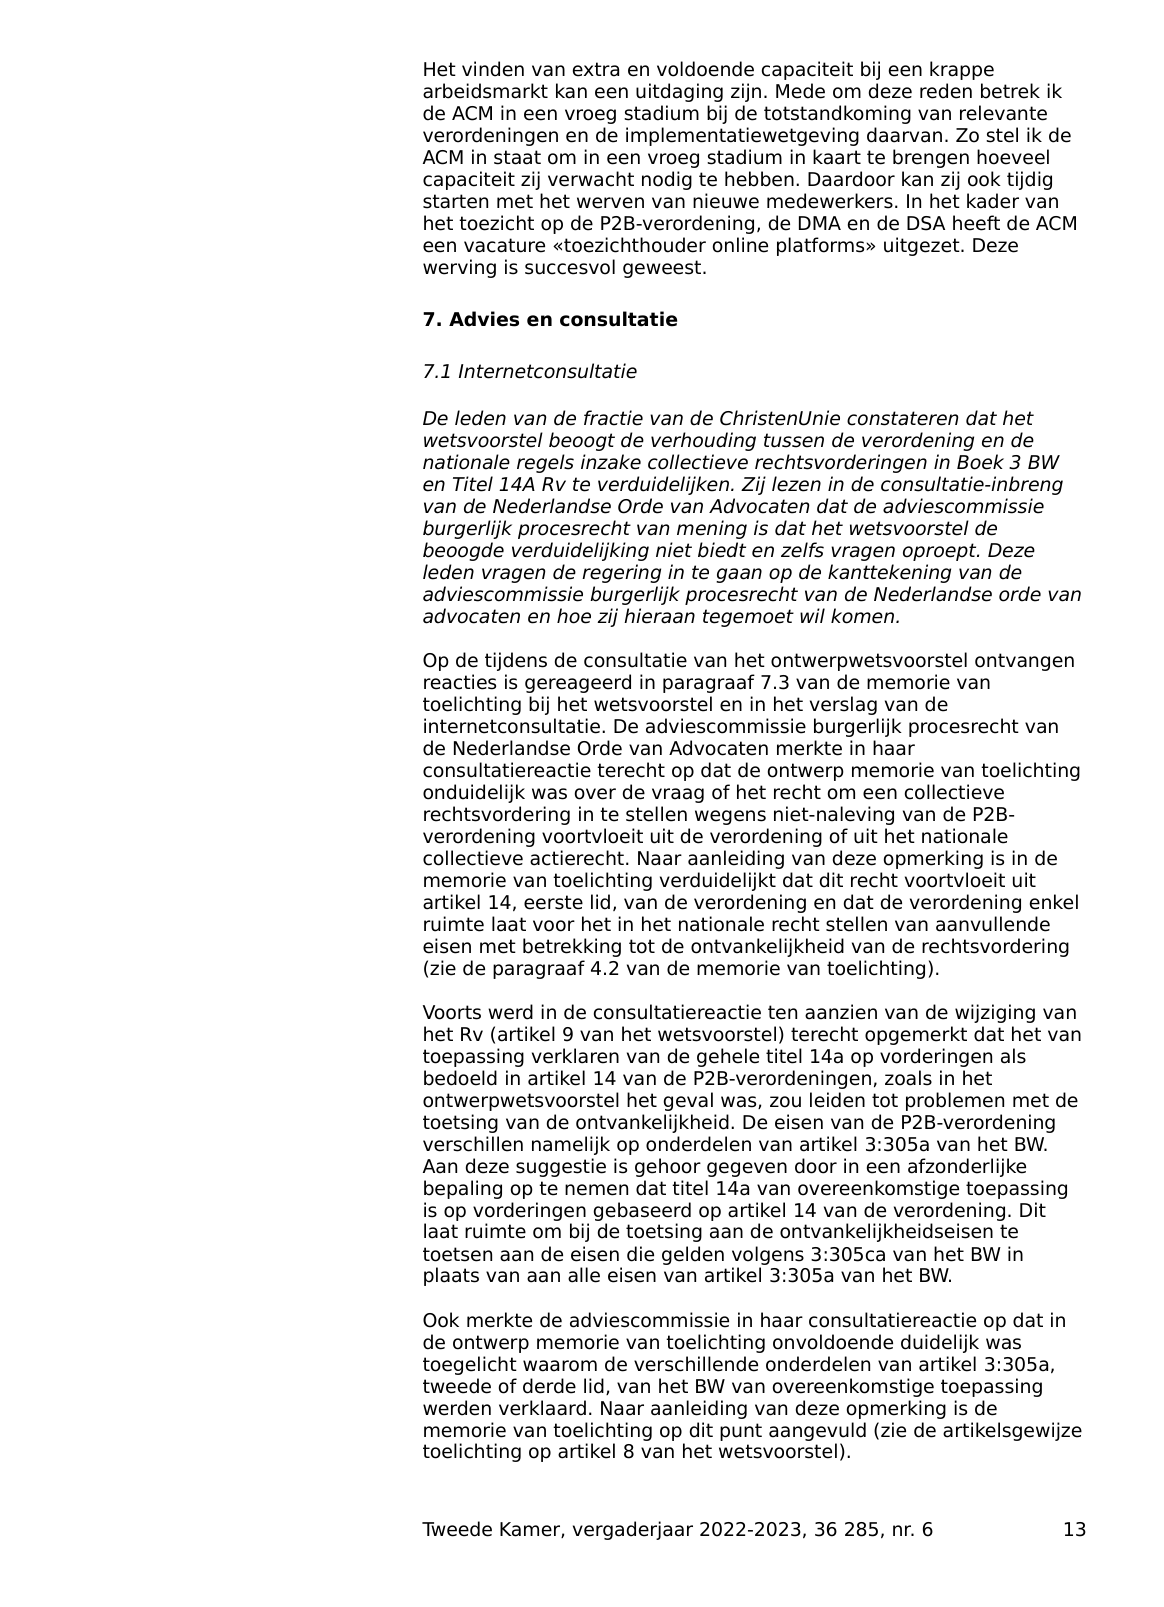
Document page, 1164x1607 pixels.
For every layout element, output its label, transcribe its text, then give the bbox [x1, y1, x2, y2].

text Ook merkte de adviescommissie in haar consultatiereactie op dat in de ontwerp memorie van toelichting onvoldoende duidelijk was toegelicht waarom de verschillende onderdelen van artikel 3:305a, tweede of derde lid, van het BW van overeenkomstige toepassing werden verklaard. Naar aanleiding van deze opmerking is de memorie van toelichting op dit punt aangevuld (zie de artikelsgewijze toelichting op artikel 8 van het wetsvoorstel). [422, 1309, 1087, 1463]
subtitle 7.1 Internetconsultatie [422, 361, 1087, 383]
text De leden van de fractie van de ChristenUnie constateren dat het wetsvoorstel beoogt de verhouding tussen de verordening en de nationale regels inzake collectieve rechtsvorderingen in Boek 3 BW en Titel 14A Rv te verduidelijken. Zij lezen in de consultatie-inbreng van de Nederlandse Orde van Advocaten dat de adviescommissie burgerlijk procesrecht van mening is dat het wetsvoorstel de beoogde verduidelijking niet biedt en zelfs vragen oproept. Deze leden vragen de regering in te gaan op de kanttekening van de adviescommissie burgerlijk procesrecht van de Nederlandse orde van advocaten en hoe zij hieraan tegemoet wil komen. [422, 408, 1087, 628]
text Op de tijdens de consultatie van het ontwerpwetsvoorstel ontvangen reacties is gereageerd in paragraaf 7.3 van de memorie van toelichting bij het wetsvoorstel en in het verslag van de internetconsultatie. De adviescommissie burgerlijk procesrecht van de Nederlandse Orde van Advocaten merkte in haar consultatiereactie terecht op dat de ontwerp memorie van toelichting onduidelijk was over de vraag of het recht om een collectieve rechtsvordering in te stellen wegens niet-naleving van de P2B-verordening voortvloeit uit de verordening of uit het nationale collectieve actierecht. Naar aanleiding van deze opmerking is in de memorie van toelichting verduidelijkt dat dit recht voortvloeit uit artikel 14, eerste lid, van de verordening en dat de verordening enkel ruimte laat voor het in het nationale recht stellen van aanvullende eisen met betrekking tot de ontvankelijkheid van de rechtsvordering (zie de paragraaf 4.2 van de memorie van toelichting). [422, 650, 1087, 979]
subtitle 7. Advies en consultatie [422, 309, 1087, 331]
text Het vinden van extra en voldoende capaciteit bij een krappe arbeidsmarkt kan een uitdaging zijn. Mede om deze reden betrek ik de ACM in een vroeg stadium bij de totstandkoming van relevante verordeningen en de implementatiewetgeving daarvan. Zo stel ik de ACM in staat om in een vroeg stadium in kaart te brengen hoeveel capaciteit zij verwacht nodig te hebben. Daardoor kan zij ook tijdig starten met het werven van nieuwe medewerkers. In het kader van het toezicht op de P2B-verordening, de DMA en de DSA heeft de ACM een vacature «toezichthouder online platforms» uitgezet. Deze werving is succesvol geweest. [422, 59, 1087, 279]
text Voorts werd in de consultatiereactie ten aanzien van de wijziging van het Rv (artikel 9 van het wetsvoorstel) terecht opgemerkt dat het van toepassing verklaren van de gehele titel 14a op vorderingen als bedoeld in artikel 14 van de P2B-verordeningen, zoals in het ontwerpwetsvoorstel het geval was, zou leiden tot problemen met de toetsing van de ontvankelijkheid. De eisen van de P2B-verordening verschillen namelijk op onderdelen van artikel 3:305a van het BW. Aan deze suggestie is gehoor gegeven door in een afzonderlijke bepaling op te nemen dat titel 14a van overeenkomstige toepassing is op vorderingen gebaseerd op artikel 14 van de verordening. Dit laat ruimte om bij de toetsing aan de ontvankelijkheidseisen te toetsen aan de eisen die gelden volgens 3:305ca van het BW in plaats van aan alle eisen van artikel 3:305a van het BW. [422, 1002, 1087, 1287]
